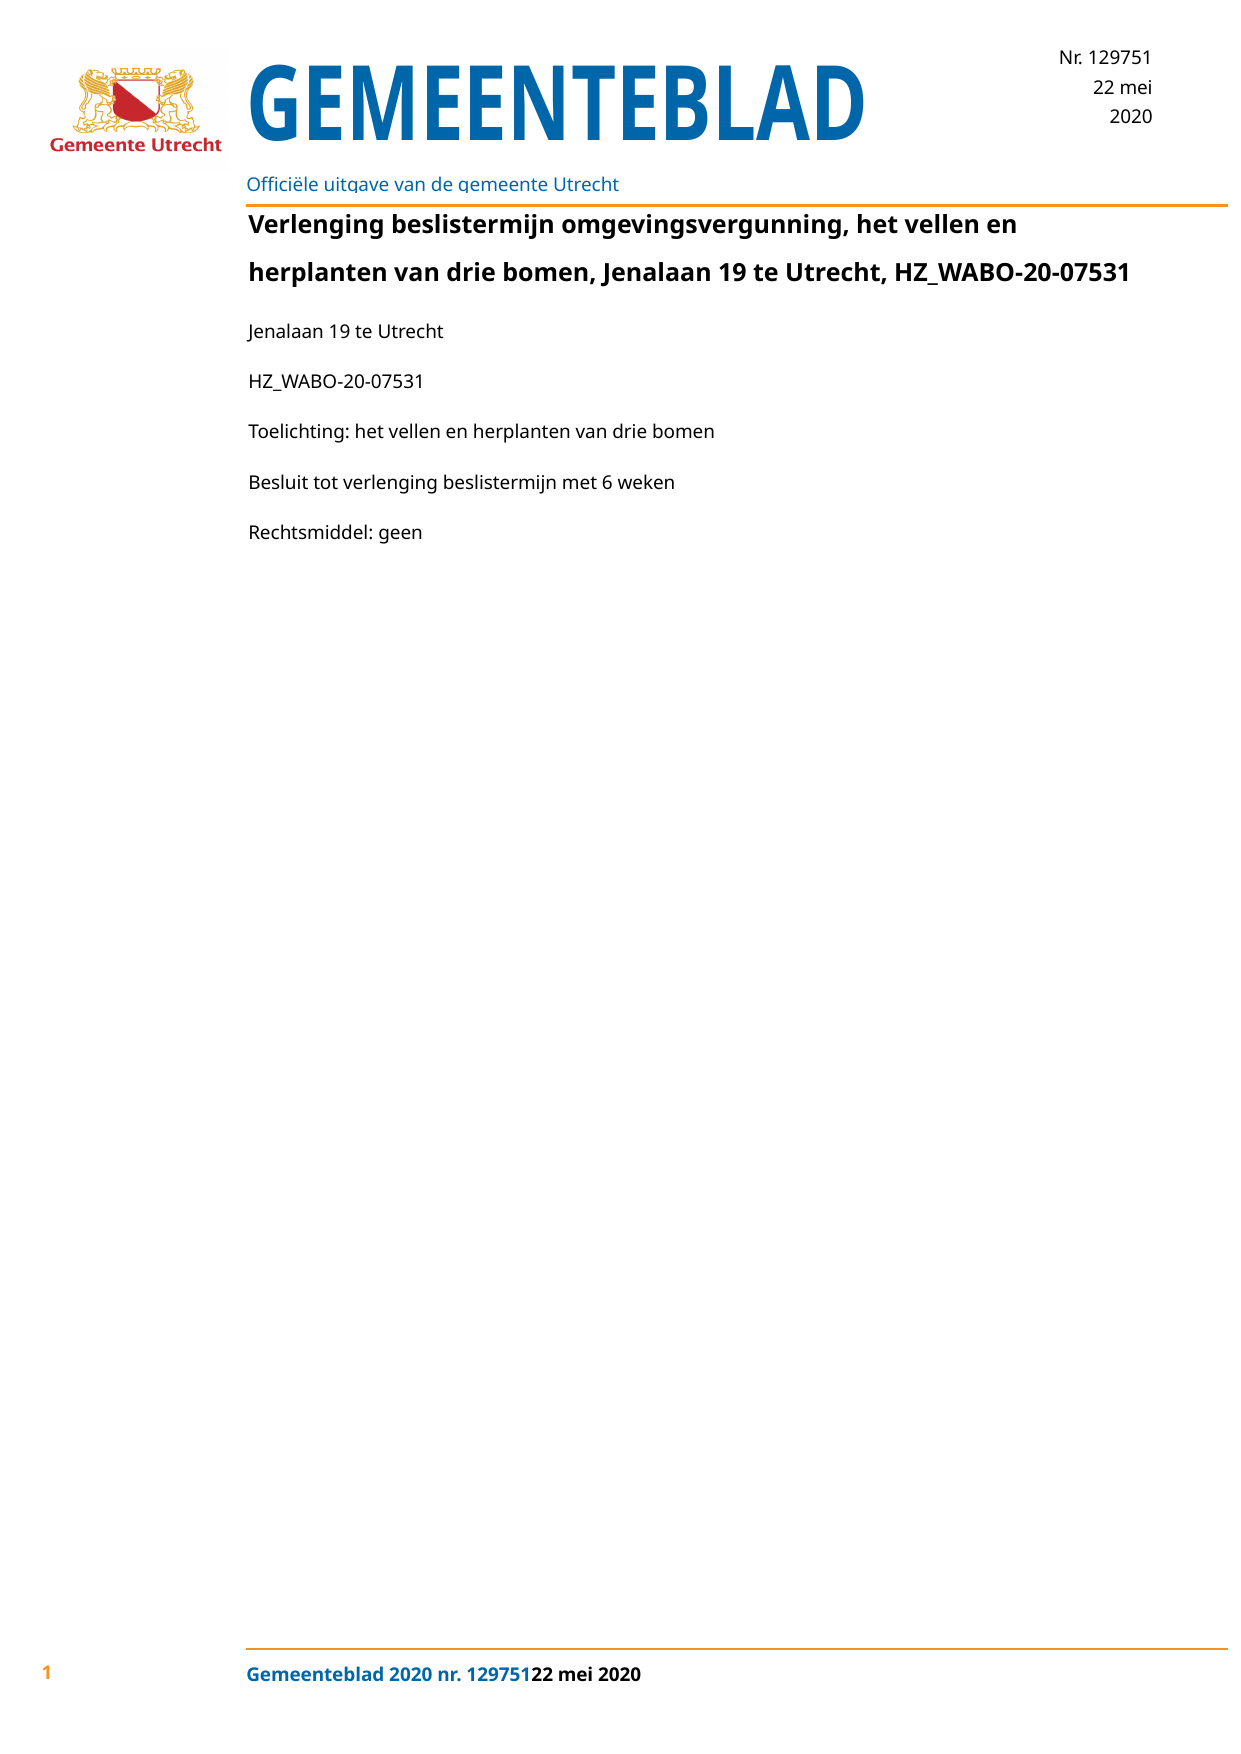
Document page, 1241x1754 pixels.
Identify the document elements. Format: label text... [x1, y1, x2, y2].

text Verlenging beslistermijn omgevingsvergunning, het vellen en herplanten van drie bomen, Jenalaan 19 te Utrecht, HZ_WABO-20-07531 [248, 207, 1152, 288]
text Jenalaan 19 te Utrecht [248, 318, 1152, 344]
picture [41, 47, 231, 172]
text Toelichting: het vellen en herplanten van drie bomen [248, 419, 1152, 444]
text Rechtsmiddel: geen [248, 519, 1152, 545]
text Besluit tot verlenging beslistermijn met 6 weken [248, 469, 1152, 495]
text HZ_WABO-20-07531 [248, 368, 1152, 394]
